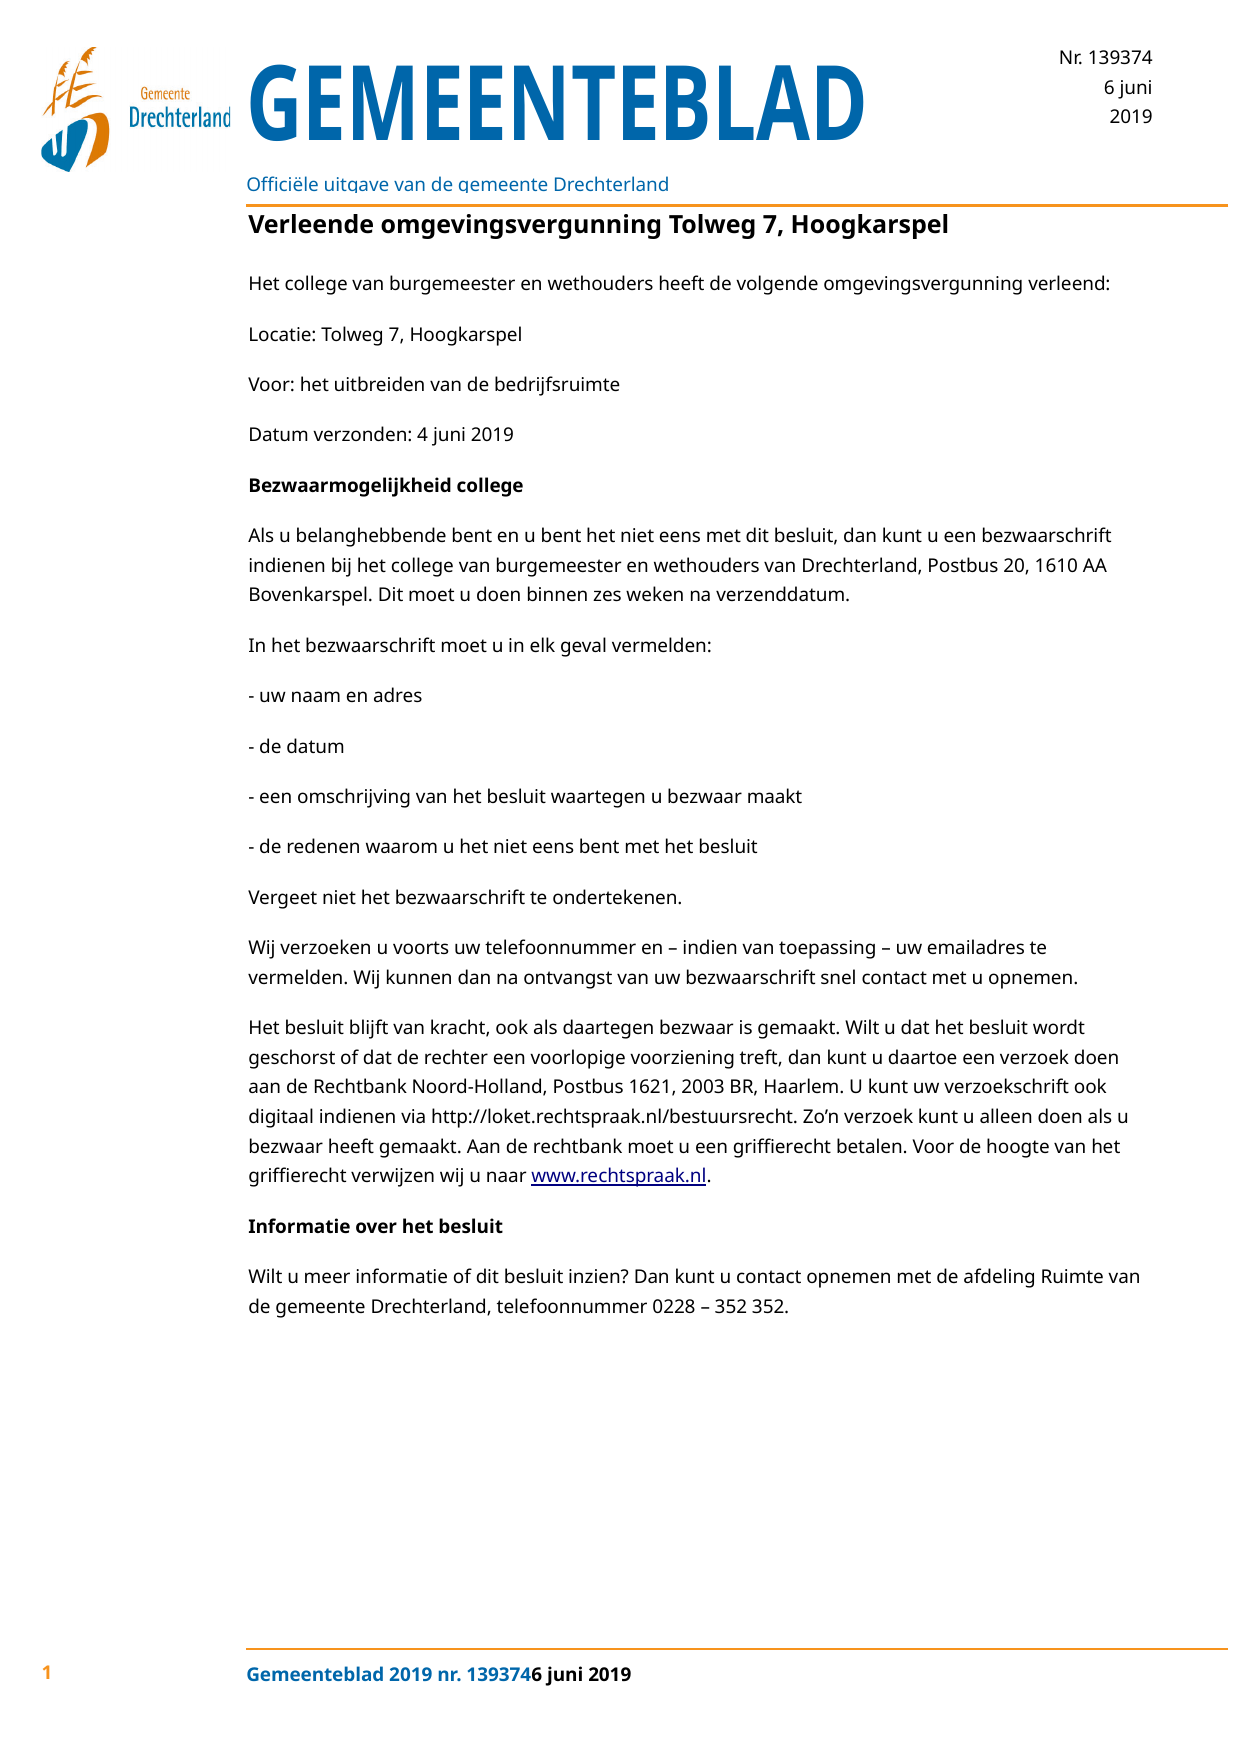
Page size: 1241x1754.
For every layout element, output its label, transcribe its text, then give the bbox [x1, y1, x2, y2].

text Informatie over het besluit [248, 1213, 1152, 1238]
picture [41, 158, 64, 172]
text Bezwaarmogelijkheid college [248, 472, 1152, 498]
text - een omschrijving van het besluit waartegen u bezwaar maakt [248, 783, 1152, 809]
text Voor: het uitbreiden van de bedrijfsruimte [248, 371, 1152, 397]
text - de datum [248, 733, 1152, 758]
text Vergeet niet het bezwaarschrift te ondertekenen. [248, 884, 1152, 910]
picture [226, 115, 231, 124]
text Wij verzoeken u voorts uw telefoonnummer en – indien van toepassing – uw emailadres te vermelden. Wij kunnen dan na ontvangst van uw bezwaarschrift snel contact met u opnemen. [248, 934, 1152, 990]
text Het besluit blijft van kracht, ook als daartegen bezwaar is gemaakt. Wilt u dat het besluit wordt geschorst of dat de rechter een voorlopige voorziening treft, dan kunt u daartoe een verzoek doen aan de Rechtbank Noord-Holland, Postbus 1621, 2003 BR, Haarlem. U kunt uw verzoekschrift ook digitaal indienen via http://loket.rechtspraak.nl/bestuursrecht. Zo’n verzoek kunt u alleen doen als u bezwaar heeft gemaakt. Aan de rechtbank moet u een griffierecht betalen. Voor de hoogte van het griffierecht verwijzen wij u naar www.rechtspraak.nl. [248, 1014, 1152, 1188]
text - de redenen waarom u het niet eens bent met het besluit [248, 834, 1152, 859]
text Het college van burgemeester en wethouders heeft de volgende omgevingsvergunning verleend: [248, 270, 1152, 296]
text Datum verzonden: 4 juni 2019 [248, 422, 1152, 447]
text Locatie: Tolweg 7, Hoogkarspel [248, 321, 1152, 346]
text - uw naam en adres [248, 682, 1152, 708]
text Als u belanghebbende bent en u bent het niet eens met dit besluit, dan kunt u een bezwaarschrift indienen bij het college van burgemeester en wethouders van Drechterland, Postbus 20, 1610 AA Bovenkarspel. Dit moet u doen binnen zes weken na verzenddatum. [248, 522, 1152, 607]
text In het bezwaarschrift moet u in elk geval vermelden: [248, 632, 1152, 658]
text Wilt u meer informatie of dit besluit inzien? Dan kunt u contact opnemen met de afdeling Ruimte van de gemeente Drechterland, telefoonnummer 0228 – 352 352. [248, 1263, 1152, 1318]
text Verleende omgevingsvergunning Tolweg 7, Hoogkarspel [248, 207, 1152, 241]
picture [41, 47, 231, 172]
